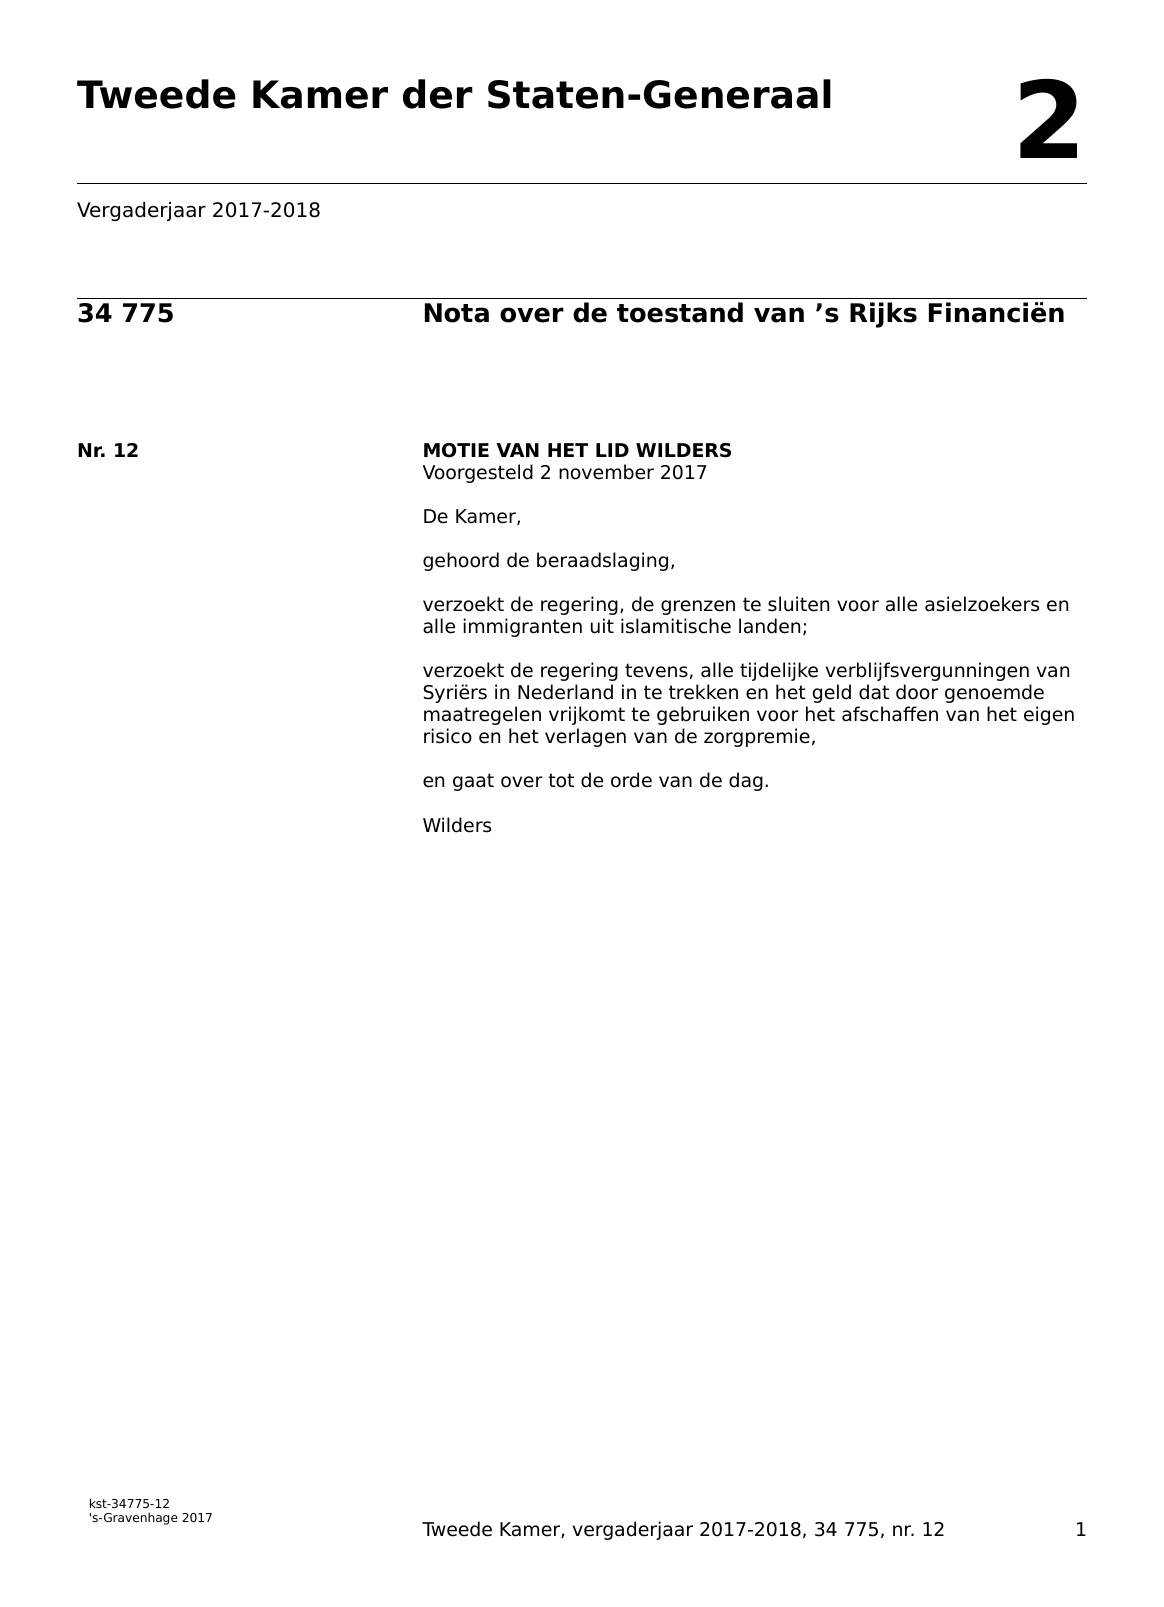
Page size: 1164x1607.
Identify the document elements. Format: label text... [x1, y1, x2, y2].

table_header Tweede Kamer der Staten-Generaal [77, 59, 886, 183]
table_header 2 [886, 59, 1087, 183]
text gehoord de beraadslaging, [422, 550, 1087, 572]
text en gaat over tot de orde van de dag. [422, 770, 1087, 792]
subtitle Nr. 12 MOTIE VAN HET LID WILDERS [77, 440, 1087, 462]
text 's-Gravenhage 2017 [88, 1511, 323, 1525]
subtitle 34 775 Nota over de toestand van ’s Rijks Financiën [77, 299, 1087, 329]
text kst-34775-12 [88, 1497, 323, 1511]
text verzoekt de regering tevens, alle tijdelijke verblijfsvergunningen van Syriërs in Nederland in te trekken en het geld dat door genoemde maatregelen vrijkomt te gebruiken voor het afschaffen van het eigen risico en het verlagen van de zorgpremie, [422, 660, 1087, 748]
text verzoekt de regering, de grenzen te sluiten voor alle asielzoekers en alle immigranten uit islamitische landen; [422, 594, 1087, 638]
table_cell Vergaderjaar 2017-2018 [77, 184, 1087, 298]
text Voorgesteld 2 november 2017 [422, 462, 1087, 484]
text Wilders [422, 814, 1087, 837]
text De Kamer, [422, 506, 1087, 528]
